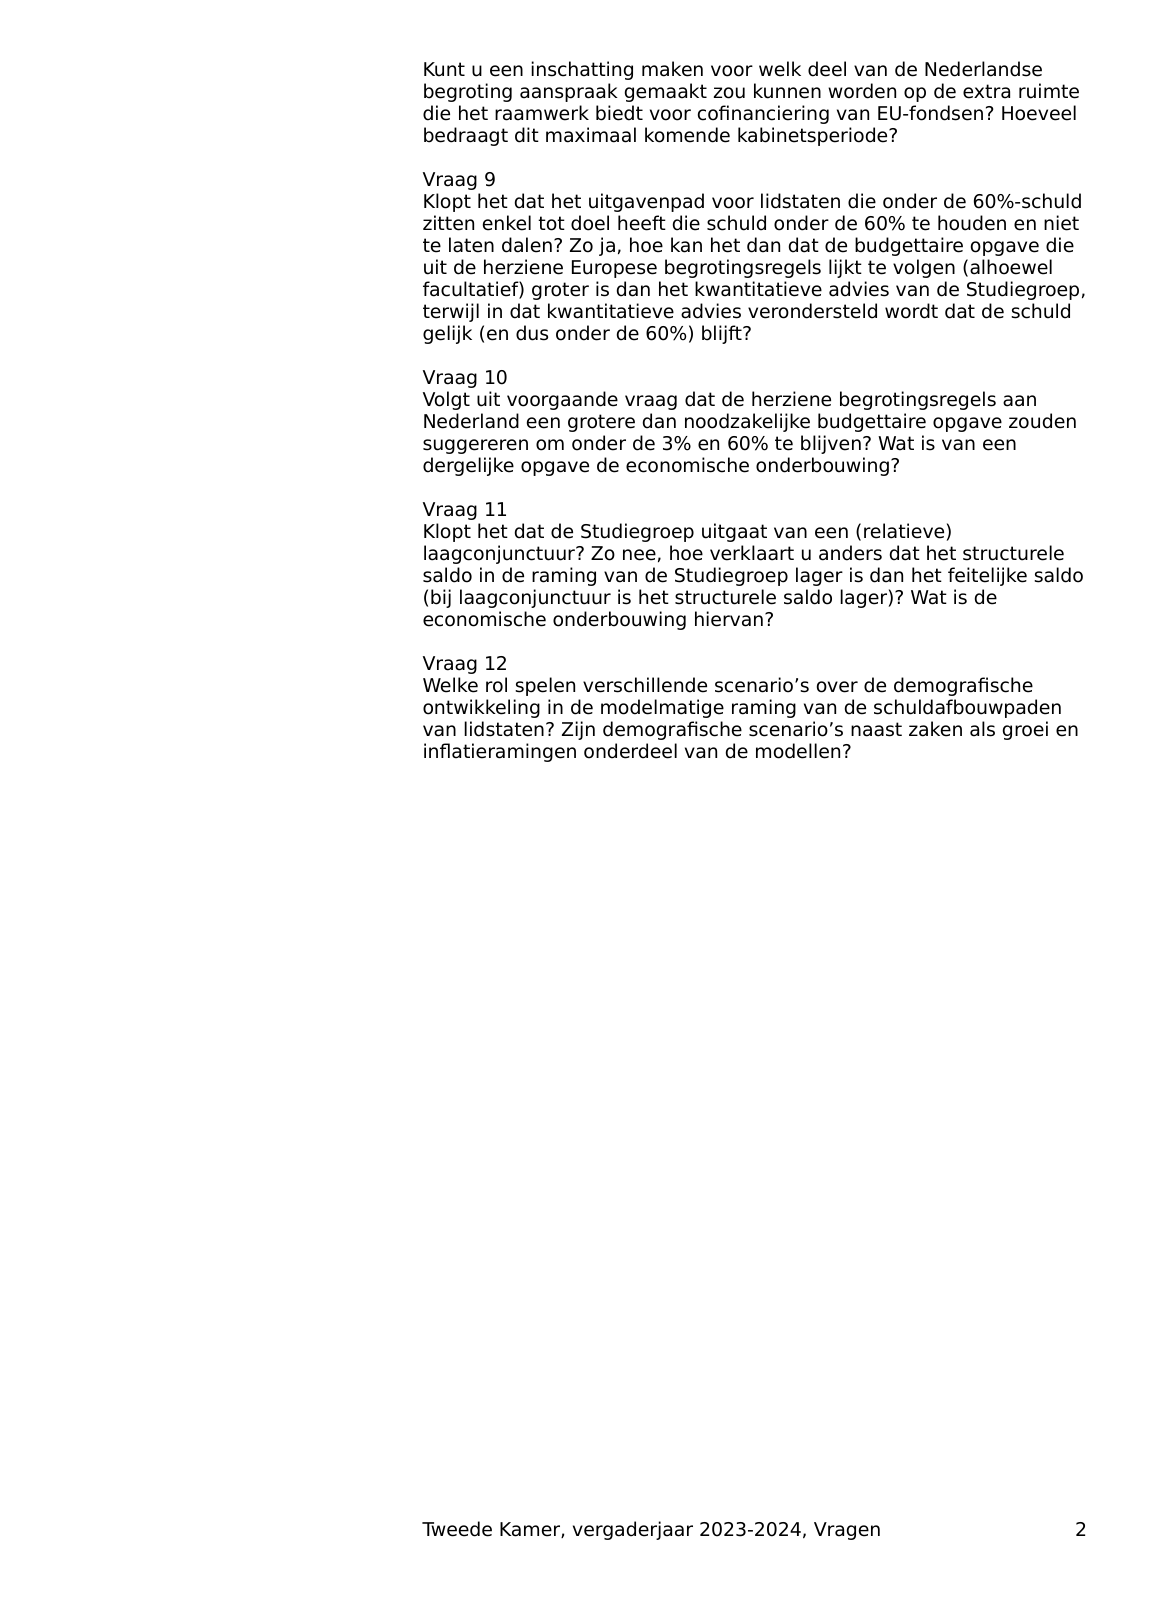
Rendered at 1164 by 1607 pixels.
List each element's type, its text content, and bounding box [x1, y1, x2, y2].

text Vraag 10 [422, 367, 1087, 389]
text Klopt het dat het uitgavenpad voor lidstaten die onder de 60%-schuld zitten enkel tot doel heeft die schuld onder de 60% te houden en niet te laten dalen? Zo ja, hoe kan het dan dat de budgettaire opgave die uit de herziene Europese begrotingsregels lijkt te volgen (alhoewel facultatief) groter is dan het kwantitatieve advies van de Studiegroep, terwijl in dat kwantitatieve advies verondersteld wordt dat de schuld gelijk (en dus onder de 60%) blijft? [422, 191, 1087, 345]
text Volgt uit voorgaande vraag dat de herziene begrotingsregels aan Nederland een grotere dan noodzakelijke budgettaire opgave zouden suggereren om onder de 3% en 60% te blijven? Wat is van een dergelijke opgave de economische onderbouwing? [422, 389, 1087, 477]
text Vraag 12 [422, 653, 1087, 675]
text Kunt u een inschatting maken voor welk deel van de Nederlandse begroting aanspraak gemaakt zou kunnen worden op de extra ruimte die het raamwerk biedt voor cofinanciering van EU-fondsen? Hoeveel bedraagt dit maximaal komende kabinetsperiode? [422, 59, 1087, 147]
text Klopt het dat de Studiegroep uitgaat van een (relatieve) laagconjunctuur? Zo nee, hoe verklaart u anders dat het structurele saldo in de raming van de Studiegroep lager is dan het feitelijke saldo (bij laagconjunctuur is het structurele saldo lager)? Wat is de economische onderbouwing hiervan? [422, 521, 1087, 631]
text Vraag 11 [422, 499, 1087, 521]
text Welke rol spelen verschillende scenario’s over de demografische ontwikkeling in de modelmatige raming van de schuldafbouwpaden van lidstaten? Zijn demografische scenario’s naast zaken als groei en inflatieramingen onderdeel van de modellen? [422, 675, 1087, 763]
text Vraag 9 [422, 169, 1087, 191]
